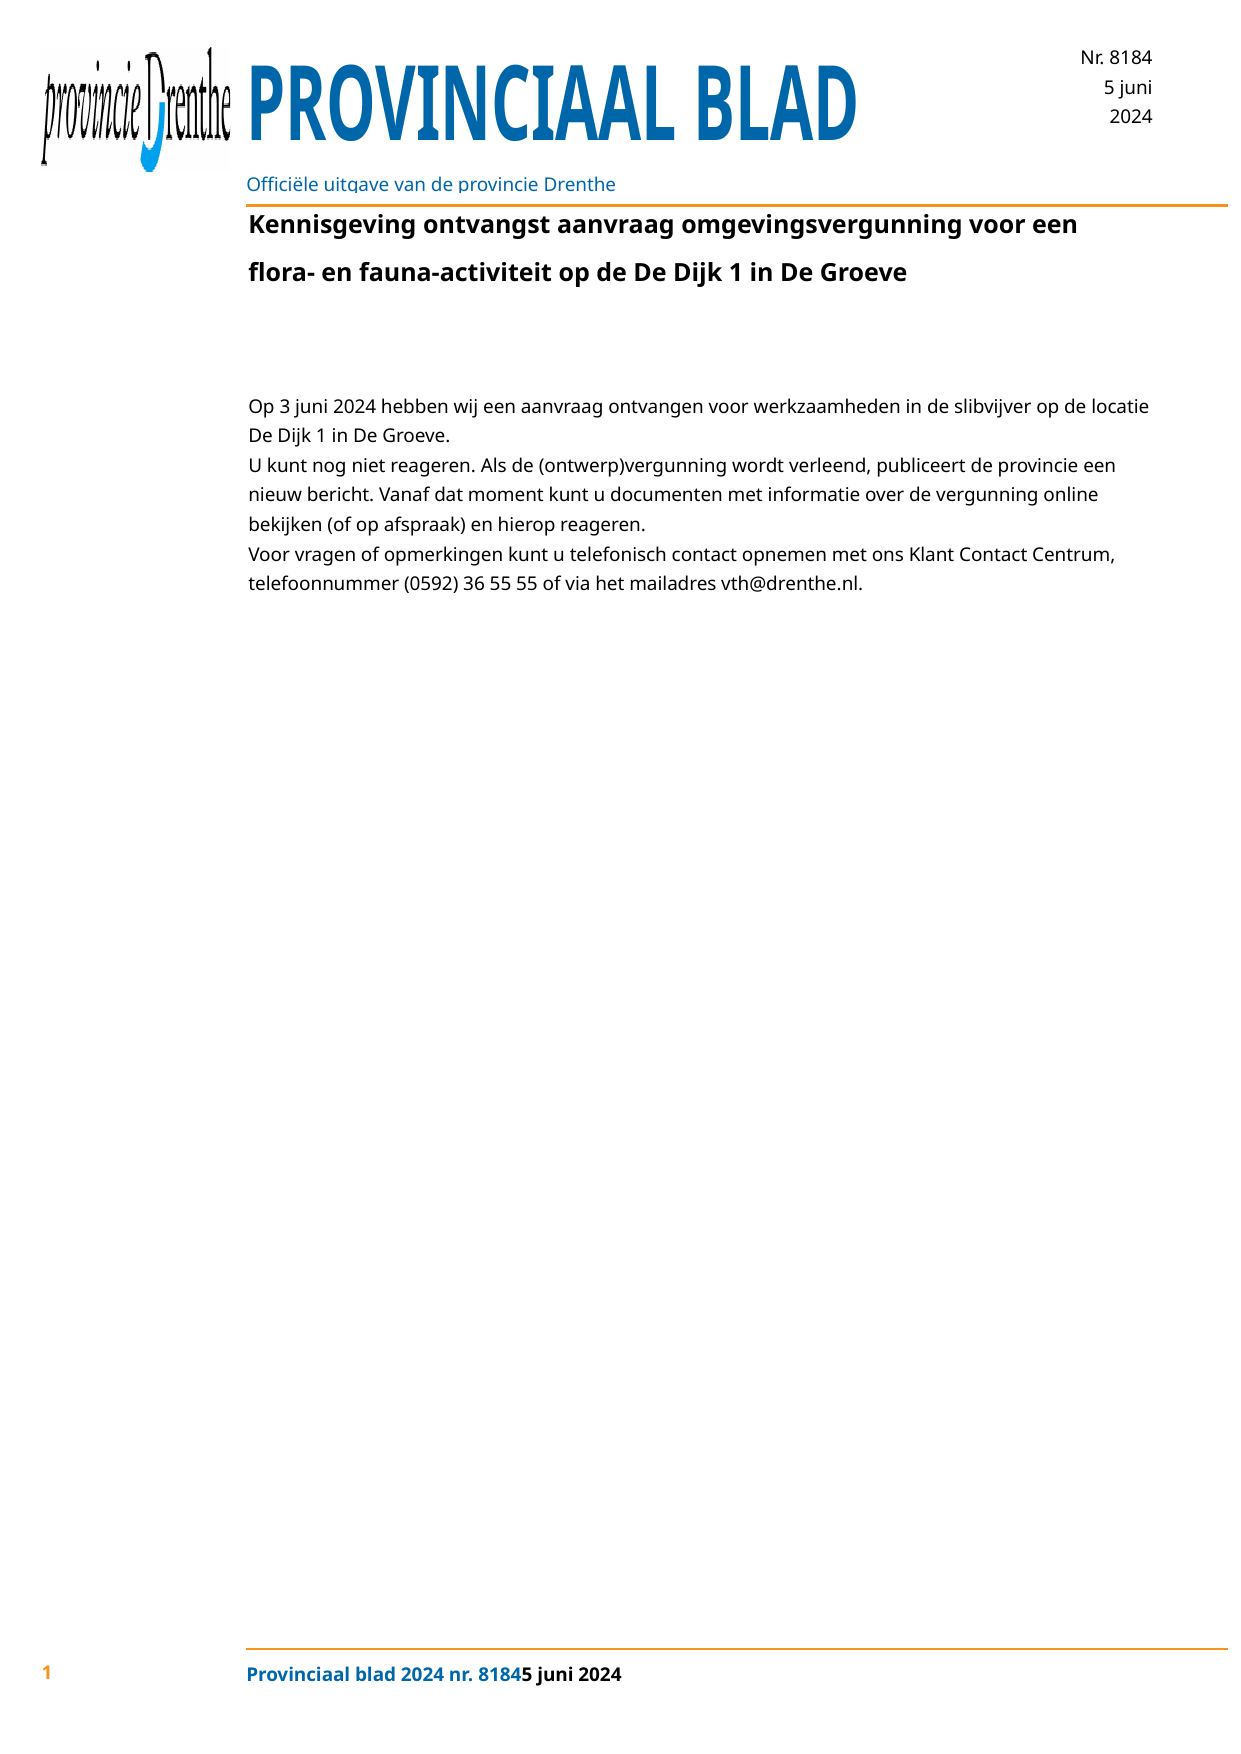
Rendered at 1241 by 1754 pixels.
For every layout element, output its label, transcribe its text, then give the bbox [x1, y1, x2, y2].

text Voor vragen of opmerkingen kunt u telefonisch contact opnemen met ons Klant Contact Centrum, telefoonnummer (0592) 36 55 55 of via het mailadres vth@drenthe.nl. [248, 541, 1152, 596]
text Op 3 juni 2024 hebben wij een aanvraag ontvangen voor werkzaamheden in de slibvijver op de locatie De Dijk 1 in De Groeve. [248, 393, 1152, 448]
text U kunt nog niet reageren. Als de (ontwerp)vergunning wordt verleend, publiceert de provincie een nieuw bericht. Vanaf dat moment kunt u documenten met informatie over de vergunning online bekijken (of op afspraak) en hierop reageren. [248, 452, 1152, 537]
picture [41, 47, 231, 172]
text Kennisgeving ontvangst aanvraag omgevingsvergunning voor een flora- en fauna-activiteit op de De Dijk 1 in De Groeve [248, 207, 1152, 288]
